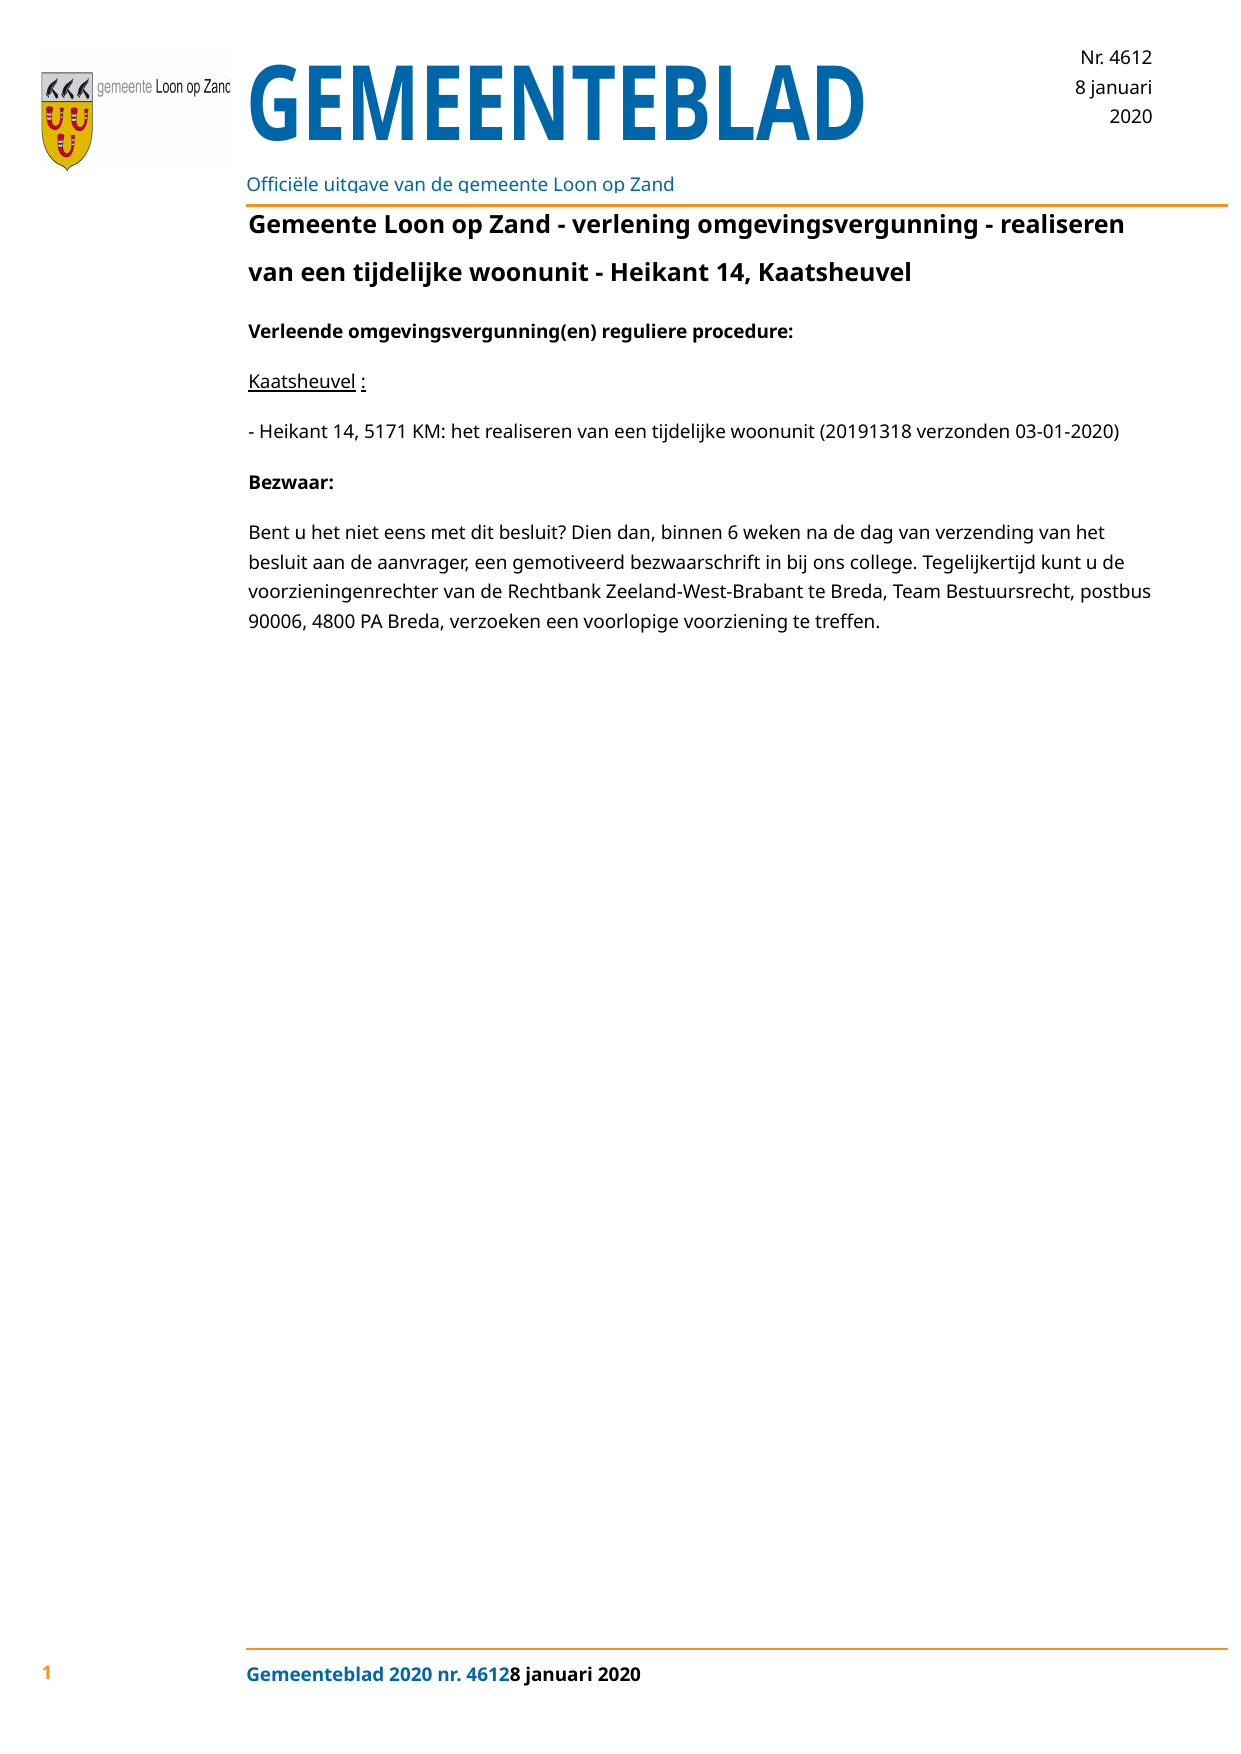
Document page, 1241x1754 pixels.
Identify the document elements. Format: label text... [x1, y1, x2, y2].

text Bent u het niet eens met dit besluit? Dien dan, binnen 6 weken na de dag van verzending van het besluit aan de aanvrager, een gemotiveerd bezwaarschrift in bij ons college. Tegelijkertijd kunt u de voorzieningenrechter van de Rechtbank Zeeland-West-Brabant te Breda, Team Bestuursrecht, postbus 90006, 4800 PA Breda, verzoeken een voorlopige voorziening te treffen. [248, 519, 1152, 634]
text Kaatsheuvel : [248, 368, 1152, 394]
text - Heikant 14, 5171 KM: het realiseren van een tijdelijke woonunit (20191318 verzonden 03-01-2020) [248, 419, 1152, 444]
text Gemeente Loon op Zand - verlening omgevingsvergunning - realiseren van een tijdelijke woonunit - Heikant 14, Kaatsheuvel [248, 207, 1152, 288]
text Bezwaar: [248, 469, 1152, 495]
text Verleende omgevingsvergunning(en) reguliere procedure: [248, 318, 1152, 344]
picture [41, 47, 231, 172]
